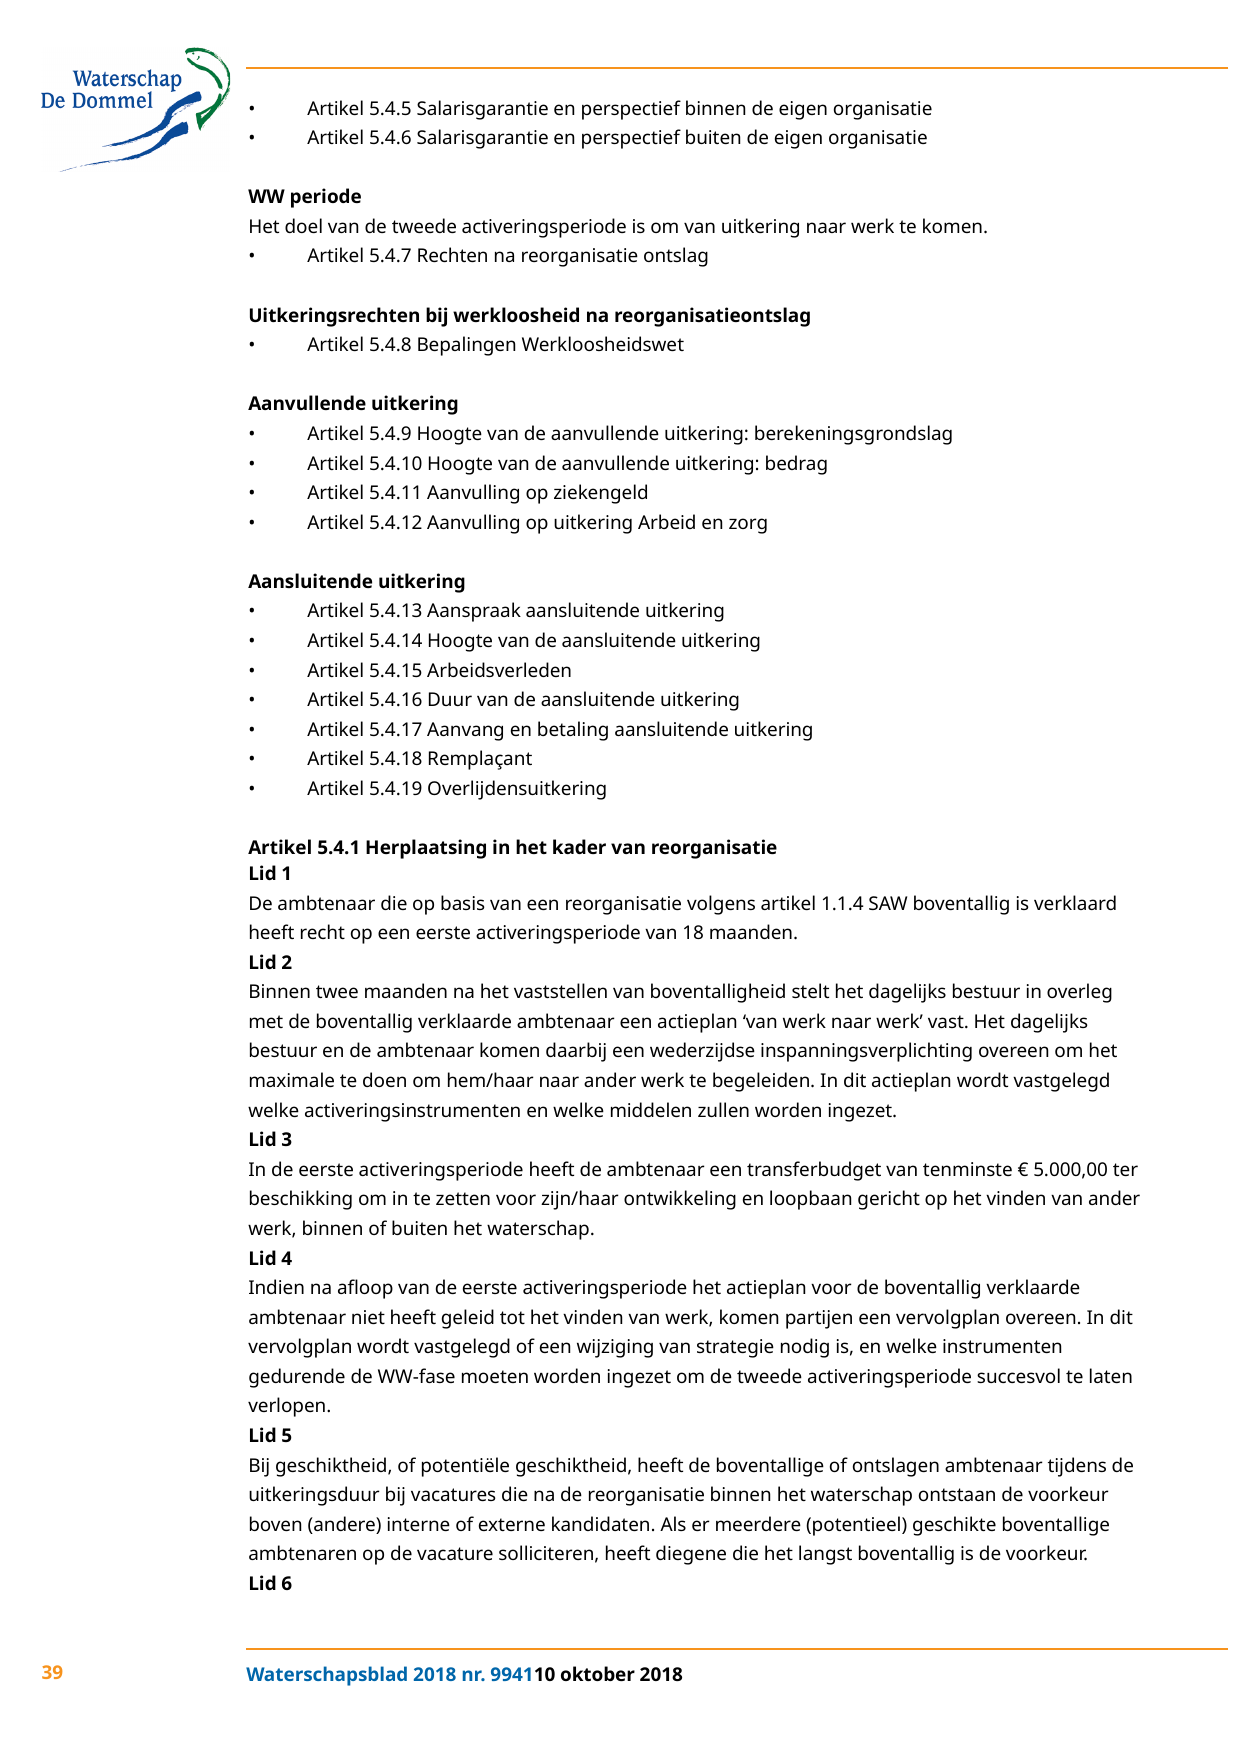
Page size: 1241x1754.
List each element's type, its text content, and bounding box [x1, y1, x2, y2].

list Artikel 5.4.9 Hoogte van de aanvullende uitkering: berekeningsgrondslag [248, 420, 1152, 446]
list Artikel 5.4.15 Arbeidsverleden [248, 657, 1152, 683]
text Aansluitende uitkering [248, 568, 1152, 594]
text Binnen twee maanden na het vaststellen van boventalligheid stelt het dagelijks bestuur in overleg met de boventallig verklaarde ambtenaar een actieplan ‘van werk naar werk’ vast. Het dagelijks bestuur en de ambtenaar komen daarbij een wederzijdse inspanningsverplichting overeen om het maximale te doen om hem/haar naar ander werk te begeleiden. In dit actieplan wordt vastgelegd welke activeringsinstrumenten en welke middelen zullen worden ingezet. [248, 978, 1152, 1122]
text In de eerste activeringsperiode heeft de ambtenaar een transferbudget van tenminste € 5.000,00 ter beschikking om in te zetten voor zijn/haar ontwikkeling en loopbaan gericht op het vinden van ander werk, binnen of buiten het waterschap. [248, 1156, 1152, 1241]
list Artikel 5.4.17 Aanvang en betaling aansluitende uitkering [248, 716, 1152, 742]
list Artikel 5.4.13 Aanspraak aansluitende uitkering [248, 598, 1152, 623]
text Lid 2 [248, 949, 1152, 974]
list Artikel 5.4.8 Bepalingen Werkloosheidswet [248, 331, 1152, 357]
text Aanvullende uitkering [248, 391, 1152, 416]
list Artikel 5.4.16 Duur van de aansluitende uitkering [248, 686, 1152, 712]
text Artikel 5.4.1 Herplaatsing in het kader van reorganisatie [248, 834, 1152, 860]
text Lid 6 [248, 1570, 1152, 1596]
text Lid 1 [248, 860, 1152, 886]
text Het doel van de tweede activeringsperiode is om van uitkering naar werk te komen. [248, 213, 1152, 239]
list Artikel 5.4.6 Salarisgarantie en perspectief buiten de eigen organisatie [248, 124, 1152, 150]
list Artikel 5.4.18 Remplaçant [248, 746, 1152, 771]
text Bij geschiktheid, of potentiële geschiktheid, heeft de boventallige of ontslagen ambtenaar tijdens de uitkeringsduur bij vacatures die na de reorganisatie binnen het waterschap ontstaan de voorkeur boven (andere) interne of externe kandidaten. Als er meerdere (potentieel) geschikte boventallige ambtenaren op de vacature solliciteren, heeft diegene die het langst boventallig is de voorkeur. [248, 1452, 1152, 1566]
list Artikel 5.4.5 Salarisgarantie en perspectief binnen de eigen organisatie [248, 95, 1152, 121]
text Lid 3 [248, 1126, 1152, 1152]
text Lid 4 [248, 1245, 1152, 1270]
text De ambtenaar die op basis van een reorganisatie volgens artikel 1.1.4 SAW boventallig is verklaard heeft recht op een eerste activeringsperiode van 18 maanden. [248, 890, 1152, 945]
list Artikel 5.4.10 Hoogte van de aanvullende uitkering: bedrag [248, 450, 1152, 476]
text Lid 5 [248, 1422, 1152, 1448]
list Artikel 5.4.19 Overlijdensuitkering [248, 775, 1152, 801]
list Artikel 5.4.11 Aanvulling op ziekengeld [248, 479, 1152, 505]
text Indien na afloop van de eerste activeringsperiode het actieplan voor de boventallig verklaarde ambtenaar niet heeft geleid tot het vinden van werk, komen partijen een vervolgplan overeen. In dit vervolgplan wordt vastgelegd of een wijziging van strategie nodig is, en welke instrumenten gedurende de WW-fase moeten worden ingezet om de tweede activeringsperiode succesvol te laten verlopen. [248, 1274, 1152, 1418]
text WW periode [248, 183, 1152, 209]
list Artikel 5.4.7 Rechten na reorganisatie ontslag [248, 243, 1152, 268]
text Uitkeringsrechten bij werkloosheid na reorganisatieontslag [248, 302, 1152, 328]
list Artikel 5.4.12 Aanvulling op uitkering Arbeid en zorg [248, 509, 1152, 535]
list Artikel 5.4.14 Hoogte van de aansluitende uitkering [248, 627, 1152, 653]
picture [41, 47, 231, 172]
